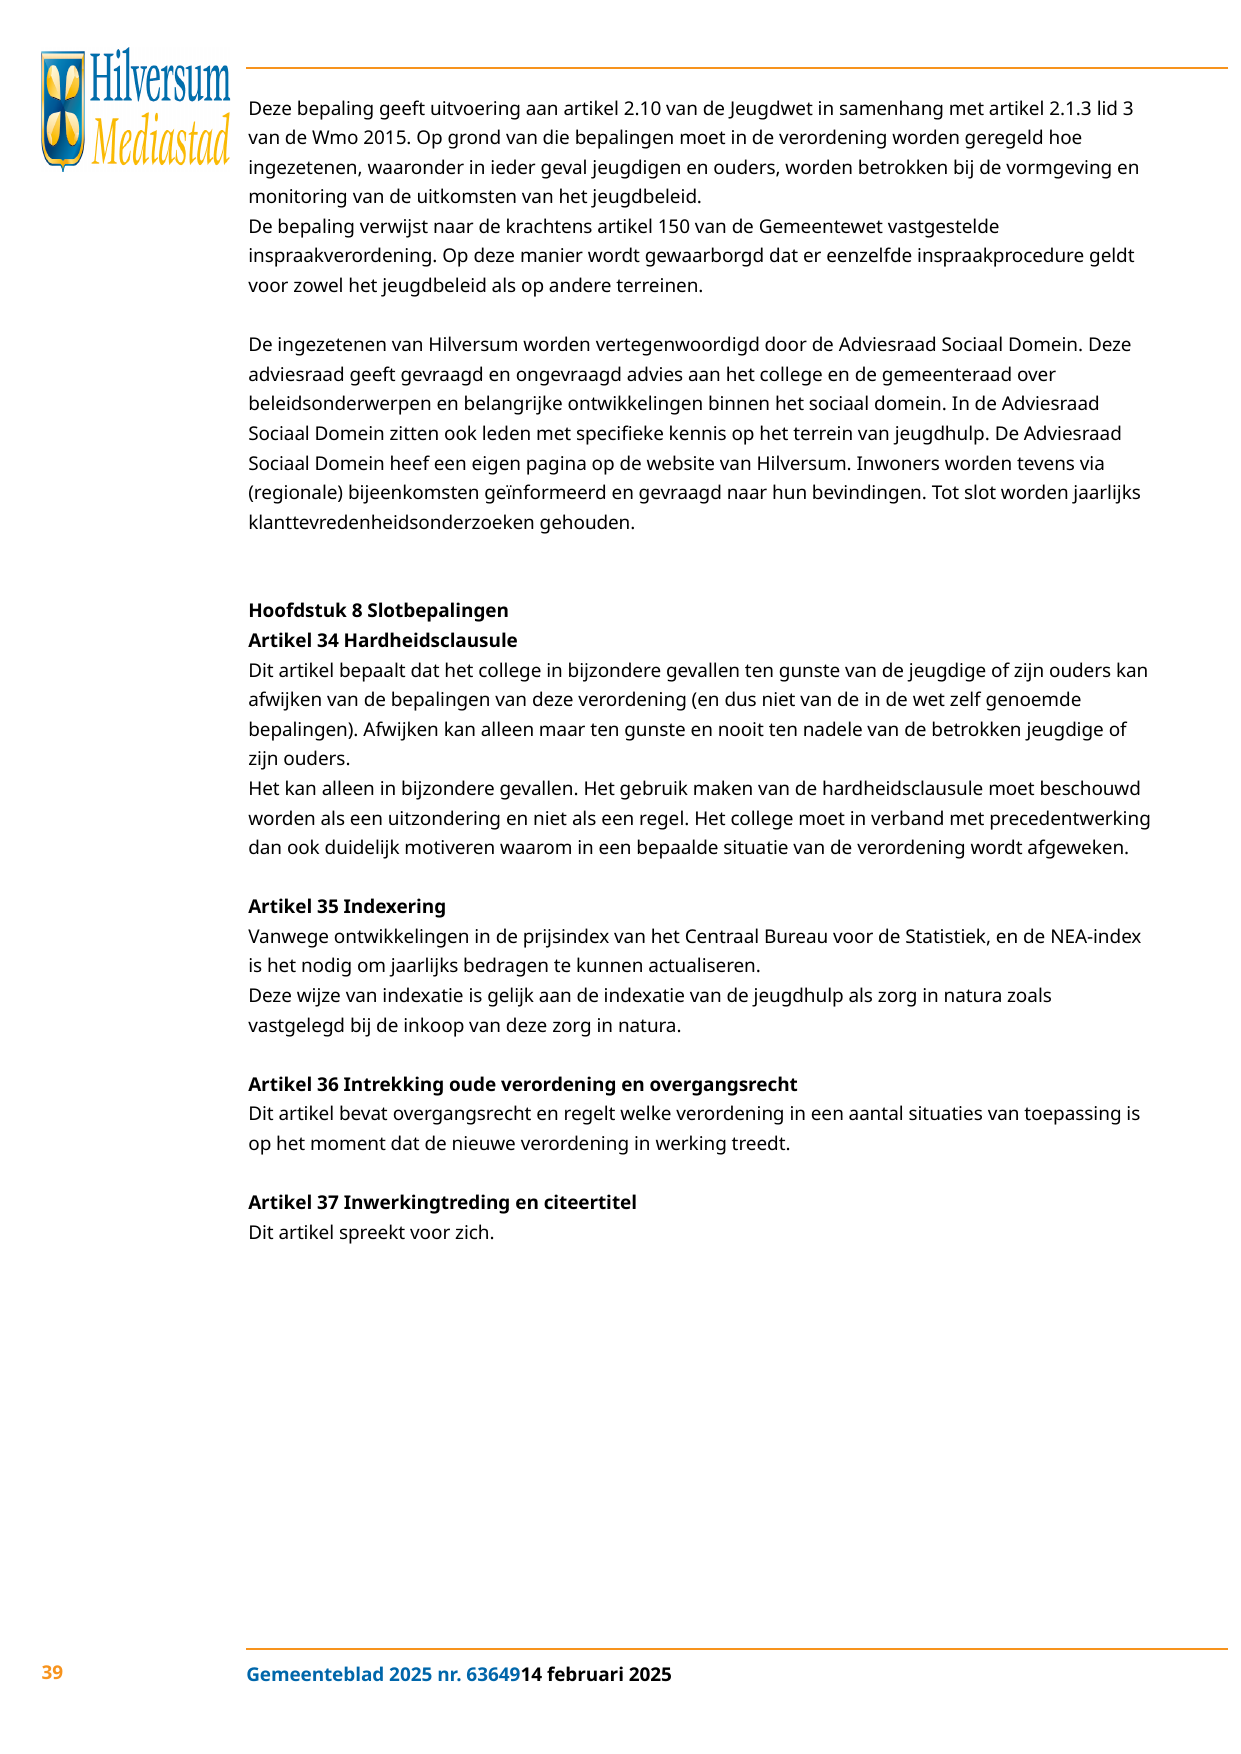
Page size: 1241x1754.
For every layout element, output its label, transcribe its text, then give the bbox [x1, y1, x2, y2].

text Dit artikel bepaalt dat het college in bijzondere gevallen ten gunste van de jeugdige of zijn ouders kan afwijken van de bepalingen van deze verordening (en dus niet van de in de wet zelf genoemde bepalingen). Afwijken kan alleen maar ten gunste en nooit ten nadele van de betrokken jeugdige of zijn ouders. [248, 657, 1152, 771]
text Artikel 36 Intrekking oude verordening en overgangsrecht [248, 1071, 1152, 1097]
text Deze bepaling geeft uitvoering aan artikel 2.10 van de Jeugdwet in samenhang met artikel 2.1.3 lid 3 van de Wmo 2015. Op grond van die bepalingen moet in de verordening worden geregeld hoe ingezetenen, waaronder in ieder geval jeugdigen en ouders, worden betrokken bij de vormgeving en monitoring van de uitkomsten van het jeugdbeleid. [248, 95, 1152, 209]
text Dit artikel spreekt voor zich. [248, 1219, 1152, 1245]
text Deze wijze van indexatie is gelijk aan de indexatie van de jeugdhulp als zorg in natura zoals vastgelegd bij de inkoop van deze zorg in natura. [248, 982, 1152, 1038]
text Het kan alleen in bijzondere gevallen. Het gebruik maken van de hardheidsclausule moet beschouwd worden als een uitzondering en niet als een regel. Het college moet in verband met precedentwerking dan ook duidelijk motiveren waarom in een bepaalde situatie van de verordening wordt afgeweken. [248, 775, 1152, 860]
picture [41, 47, 231, 172]
text De ingezetenen van Hilversum worden vertegenwoordigd door de Adviesraad Sociaal Domein. Deze adviesraad geeft gevraagd en ongevraagd advies aan het college en de gemeenteraad over beleidsonderwerpen en belangrijke ontwikkelingen binnen het sociaal domein. In de Adviesraad Sociaal Domein zitten ook leden met specifieke kennis op het terrein van jeugdhulp. De Adviesraad Sociaal Domein heef een eigen pagina op de website van Hilversum. Inwoners worden tevens via (regionale) bijeenkomsten geïnformeerd en gevraagd naar hun bevindingen. Tot slot worden jaarlijks klanttevredenheidsonderzoeken gehouden. [248, 331, 1152, 535]
text Vanwege ontwikkelingen in de prijsindex van het Centraal Bureau voor de Statistiek, en de NEA-index is het nodig om jaarlijks bedragen te kunnen actualiseren. [248, 923, 1152, 978]
text Artikel 34 Hardheidsclausule [248, 627, 1152, 653]
text Dit artikel bevat overgangsrecht en regelt welke verordening in een aantal situaties van toepassing is op het moment dat de nieuwe verordening in werking treedt. [248, 1101, 1152, 1156]
text Artikel 35 Indexering [248, 893, 1152, 919]
text Hoofdstuk 8 Slotbepalingen [248, 598, 1152, 623]
text Artikel 37 Inwerkingtreding en citeertitel [248, 1189, 1152, 1215]
text De bepaling verwijst naar de krachtens artikel 150 van de Gemeentewet vastgestelde inspraakverordening. Op deze manier wordt gewaarborgd dat er eenzelfde inspraakprocedure geldt voor zowel het jeugdbeleid als op andere terreinen. [248, 213, 1152, 298]
